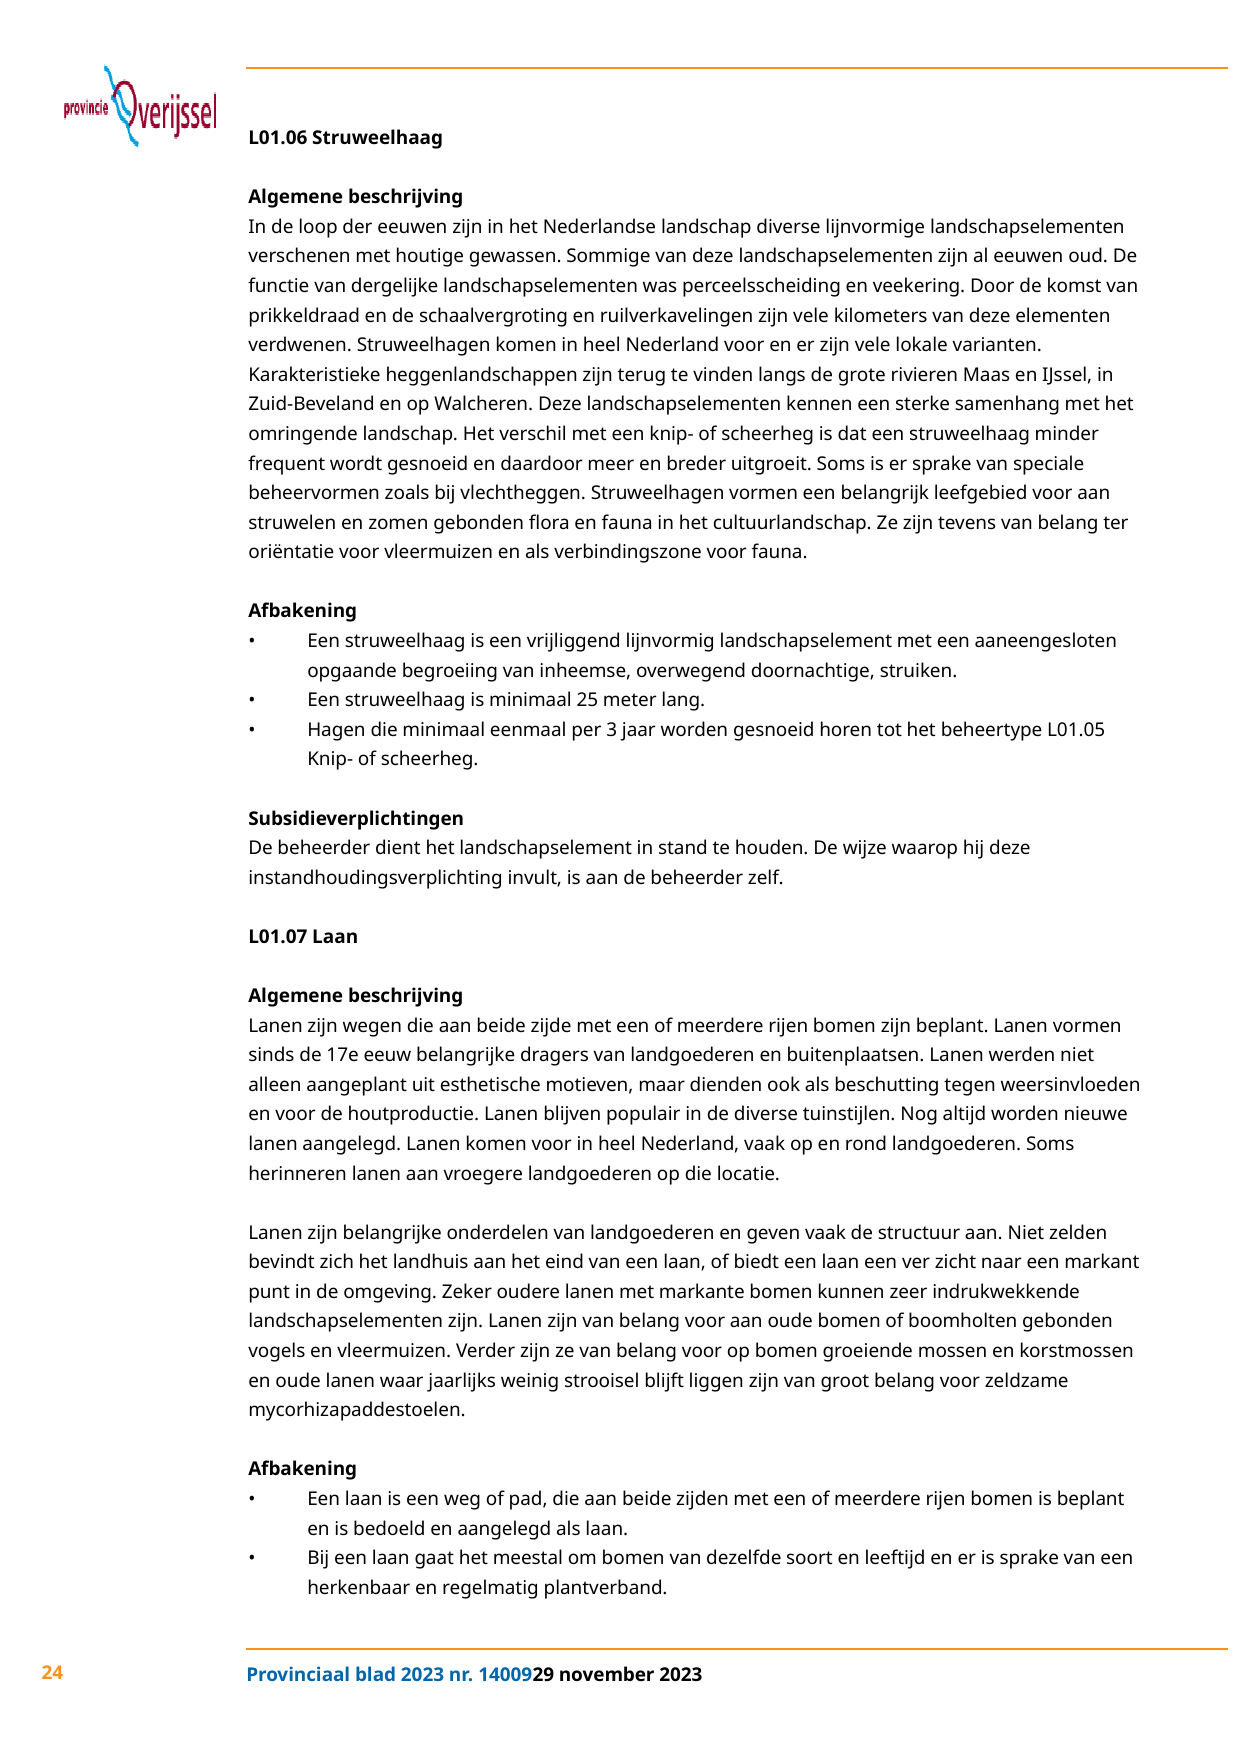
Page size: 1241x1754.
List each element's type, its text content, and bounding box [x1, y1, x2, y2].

text In de loop der eeuwen zijn in het Nederlandse landschap diverse lijnvormige landschapselementen verschenen met houtige gewassen. Sommige van deze landschapselementen zijn al eeuwen oud. De functie van dergelijke landschapselementen was perceelsscheiding en veekering. Door de komst van prikkeldraad en de schaalvergroting en ruilverkavelingen zijn vele kilometers van deze elementen verdwenen. Struweelhagen komen in heel Nederland voor en er zijn vele lokale varianten. Karakteristieke heggenlandschappen zijn terug te vinden langs de grote rivieren Maas en IJssel, in Zuid-Beveland en op Walcheren. Deze landschapselementen kennen een sterke samenhang met het omringende landschap. Het verschil met een knip- of scheerheg is dat een struweelhaag minder frequent wordt gesnoeid en daardoor meer en breder uitgroeit. Soms is er sprake van speciale beheervormen zoals bij vlechtheggen. Struweelhagen vormen een belangrijk leefgebied voor aan struwelen en zomen gebonden flora en fauna in het cultuurlandschap. Ze zijn tevens van belang ter oriëntatie voor vleermuizen en als verbindingszone voor fauna. [248, 213, 1152, 564]
text L01.06 Struweelhaag [248, 124, 1152, 150]
text L01.07 Laan [248, 923, 1152, 949]
text De beheerder dient het landschapselement in stand te houden. De wijze waarop hij deze instandhoudingsverplichting invult, is aan de beheerder zelf. [248, 834, 1152, 890]
text Afbakening [248, 1456, 1152, 1481]
picture [41, 47, 231, 172]
list Bij een laan gaat het meestal om bomen van dezelfde soort en leeftijd en er is sprake van een herkenbaar en regelmatig plantverband. [248, 1544, 1152, 1600]
text Lanen zijn wegen die aan beide zijde met een of meerdere rijen bomen zijn beplant. Lanen vormen sinds de 17e eeuw belangrijke dragers van landgoederen en buitenplaatsen. Lanen werden niet alleen aangeplant uit esthetische motieven, maar dienden ook als beschutting tegen weersinvloeden en voor de houtproductie. Lanen blijven populair in de diverse tuinstijlen. Nog altijd worden nieuwe lanen aangelegd. Lanen komen voor in heel Nederland, vaak op en rond landgoederen. Soms herinneren lanen aan vroegere landgoederen op die locatie. [248, 1012, 1152, 1186]
text Lanen zijn belangrijke onderdelen van landgoederen en geven vaak de structuur aan. Niet zelden bevindt zich het landhuis aan het eind van een laan, of biedt een laan een ver zicht naar een markant punt in de omgeving. Zeker oudere lanen met markante bomen kunnen zeer indrukwekkende landschapselementen zijn. Lanen zijn van belang voor aan oude bomen of boomholten gebonden vogels en vleermuizen. Verder zijn ze van belang voor op bomen groeiende mossen en korstmossen en oude lanen waar jaarlijks weinig strooisel blijft liggen zijn van groot belang voor zeldzame mycorhizapaddestoelen. [248, 1219, 1152, 1422]
list Een struweelhaag is minimaal 25 meter lang. [248, 686, 1152, 712]
text Subsidieverplichtingen [248, 805, 1152, 831]
list Een laan is een weg of pad, die aan beide zijden met een of meerdere rijen bomen is beplant en is bedoeld en aangelegd als laan. [248, 1485, 1152, 1541]
text Afbakening [248, 598, 1152, 623]
list Hagen die minimaal eenmaal per 3 jaar worden gesnoeid horen tot het beheertype L01.05 Knip- of scheerheg. [248, 716, 1152, 771]
list Een struweelhaag is een vrijliggend lijnvormig landschapselement met een aaneengesloten opgaande begroeiing van inheemse, overwegend doornachtige, struiken. [248, 627, 1152, 683]
text Algemene beschrijving [248, 183, 1152, 209]
text Algemene beschrijving [248, 982, 1152, 1008]
